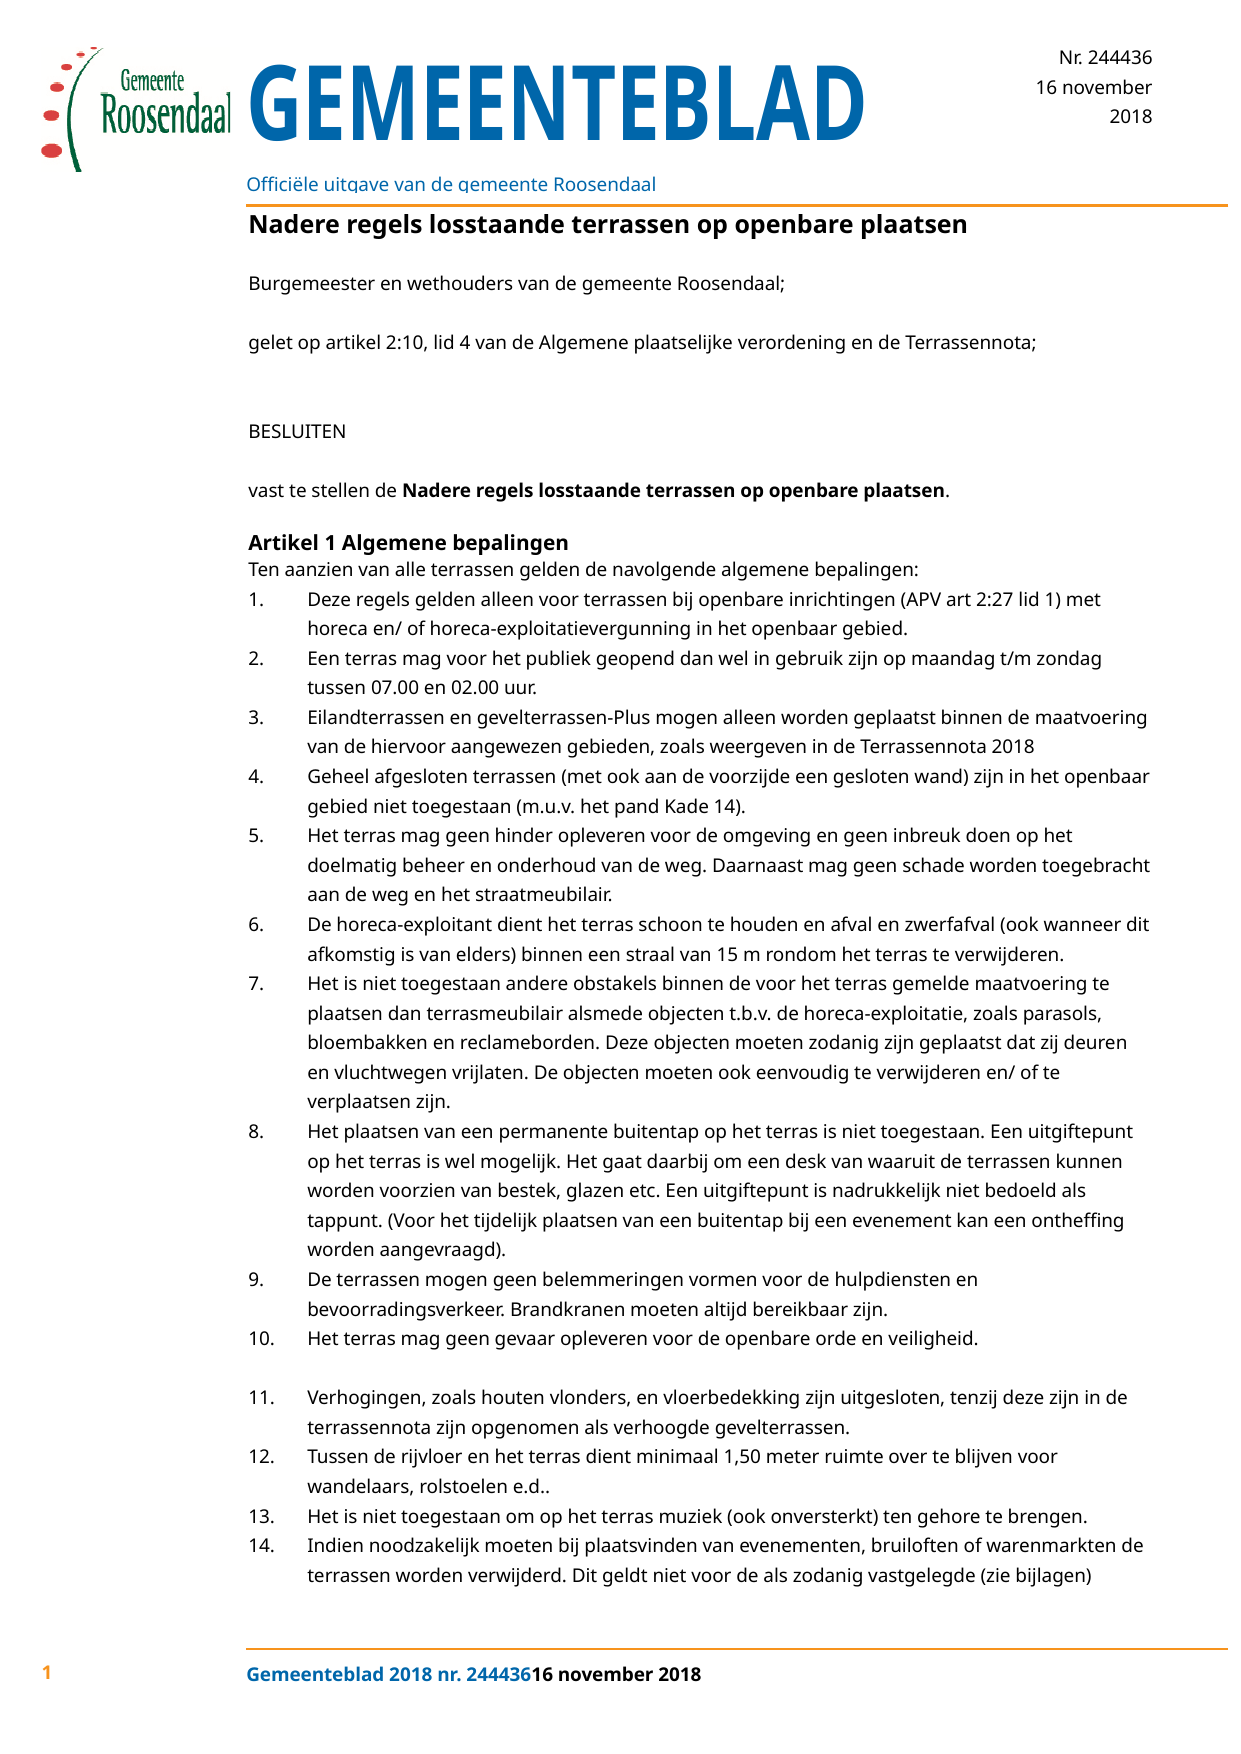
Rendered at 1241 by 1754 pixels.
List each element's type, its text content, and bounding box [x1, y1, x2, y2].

list Tussen de rijvloer en het terras dient minimaal 1,50 meter ruimte over te blijven voor wandelaars, rolstoelen e.d.. [248, 1444, 1152, 1499]
text BESLUITEN [248, 418, 1152, 444]
picture [41, 47, 231, 172]
text gelet op artikel 2:10, lid 4 van de Algemene plaatselijke verordening en de Terrassennota; [248, 329, 1152, 355]
list Het is niet toegestaan andere obstakels binnen de voor het terras gemelde maatvoering te plaatsen dan terrasmeubilair alsmede objecten t.b.v. de horeca-exploitatie, zoals parasols, bloembakken en reclameborden. Deze objecten moeten zodanig zijn geplaatst dat zij deuren en vluchtwegen vrijlaten. De objecten moeten ook eenvoudig te verwijderen en/ of te verplaatsen zijn. [248, 970, 1152, 1114]
list Indien noodzakelijk moeten bij plaatsvinden van evenementen, bruiloften of warenmarkten de terrassen worden verwijderd. Dit geldt niet voor de als zodanig vastgelegde (zie bijlagen) [248, 1532, 1152, 1588]
list Het plaatsen van een permanente buitentap op het terras is niet toegestaan. Een uitgiftepunt op het terras is wel mogelijk. Het gaat daarbij om een desk van waaruit de terrassen kunnen worden voorzien van bestek, glazen etc. Een uitgiftepunt is nadrukkelijk niet bedoeld als tappunt. (Voor het tijdelijk plaatsen van een buitentap bij een evenement kan een ontheffing worden aangevraagd). [248, 1118, 1152, 1262]
list De horeca-exploitant dient het terras schoon te houden en afval en zwerfafval (ook wanneer dit afkomstig is van elders) binnen een straal van 15 m rondom het terras te verwijderen. [248, 911, 1152, 967]
text Nadere regels losstaande terrassen op openbare plaatsen [248, 207, 1152, 241]
text Artikel 1 Algemene bepalingen [248, 528, 1152, 556]
list Deze regels gelden alleen voor terrassen bij openbare inrichtingen (APV art 2:27 lid 1) met horeca en/ of horeca-exploitatievergunning in het openbaar gebied. [248, 586, 1152, 641]
list Het is niet toegestaan om op het terras muziek (ook onversterkt) ten gehore te brengen. [248, 1503, 1152, 1529]
text Ten aanzien van alle terrassen gelden de navolgende algemene bepalingen: [248, 556, 1152, 582]
text Burgemeester en wethouders van de gemeente Roosendaal; [248, 270, 1152, 296]
list De terrassen mogen geen belemmeringen vormen voor de hulpdiensten en bevoorradingsverkeer. Brandkranen moeten altijd bereikbaar zijn. [248, 1266, 1152, 1322]
list Het terras mag geen gevaar opleveren voor de openbare orde en veiligheid. [248, 1325, 1152, 1351]
list Eilandterrassen en gevelterrassen-Plus mogen alleen worden geplaatst binnen de maatvoering van de hiervoor aangewezen gebieden, zoals weergeven in de Terrassennota 2018 [248, 704, 1152, 759]
list Verhogingen, zoals houten vlonders, en vloerbedekking zijn uitgesloten, tenzij deze zijn in de terrassennota zijn opgenomen als verhoogde gevelterrassen. [248, 1384, 1152, 1440]
text vast te stellen de Nadere regels losstaande terrassen op openbare plaatsen. [248, 477, 1152, 503]
list Het terras mag geen hinder opleveren voor de omgeving en geen inbreuk doen op het doelmatig beheer en onderhoud van de weg. Daarnaast mag geen schade worden toegebracht aan de weg en het straatmeubilair. [248, 822, 1152, 907]
list Een terras mag voor het publiek geopend dan wel in gebruik zijn op maandag t/m zondag tussen 07.00 en 02.00 uur. [248, 645, 1152, 700]
list Geheel afgesloten terrassen (met ook aan de voorzijde een gesloten wand) zijn in het openbaar gebied niet toegestaan (m.u.v. het pand Kade 14). [248, 763, 1152, 819]
